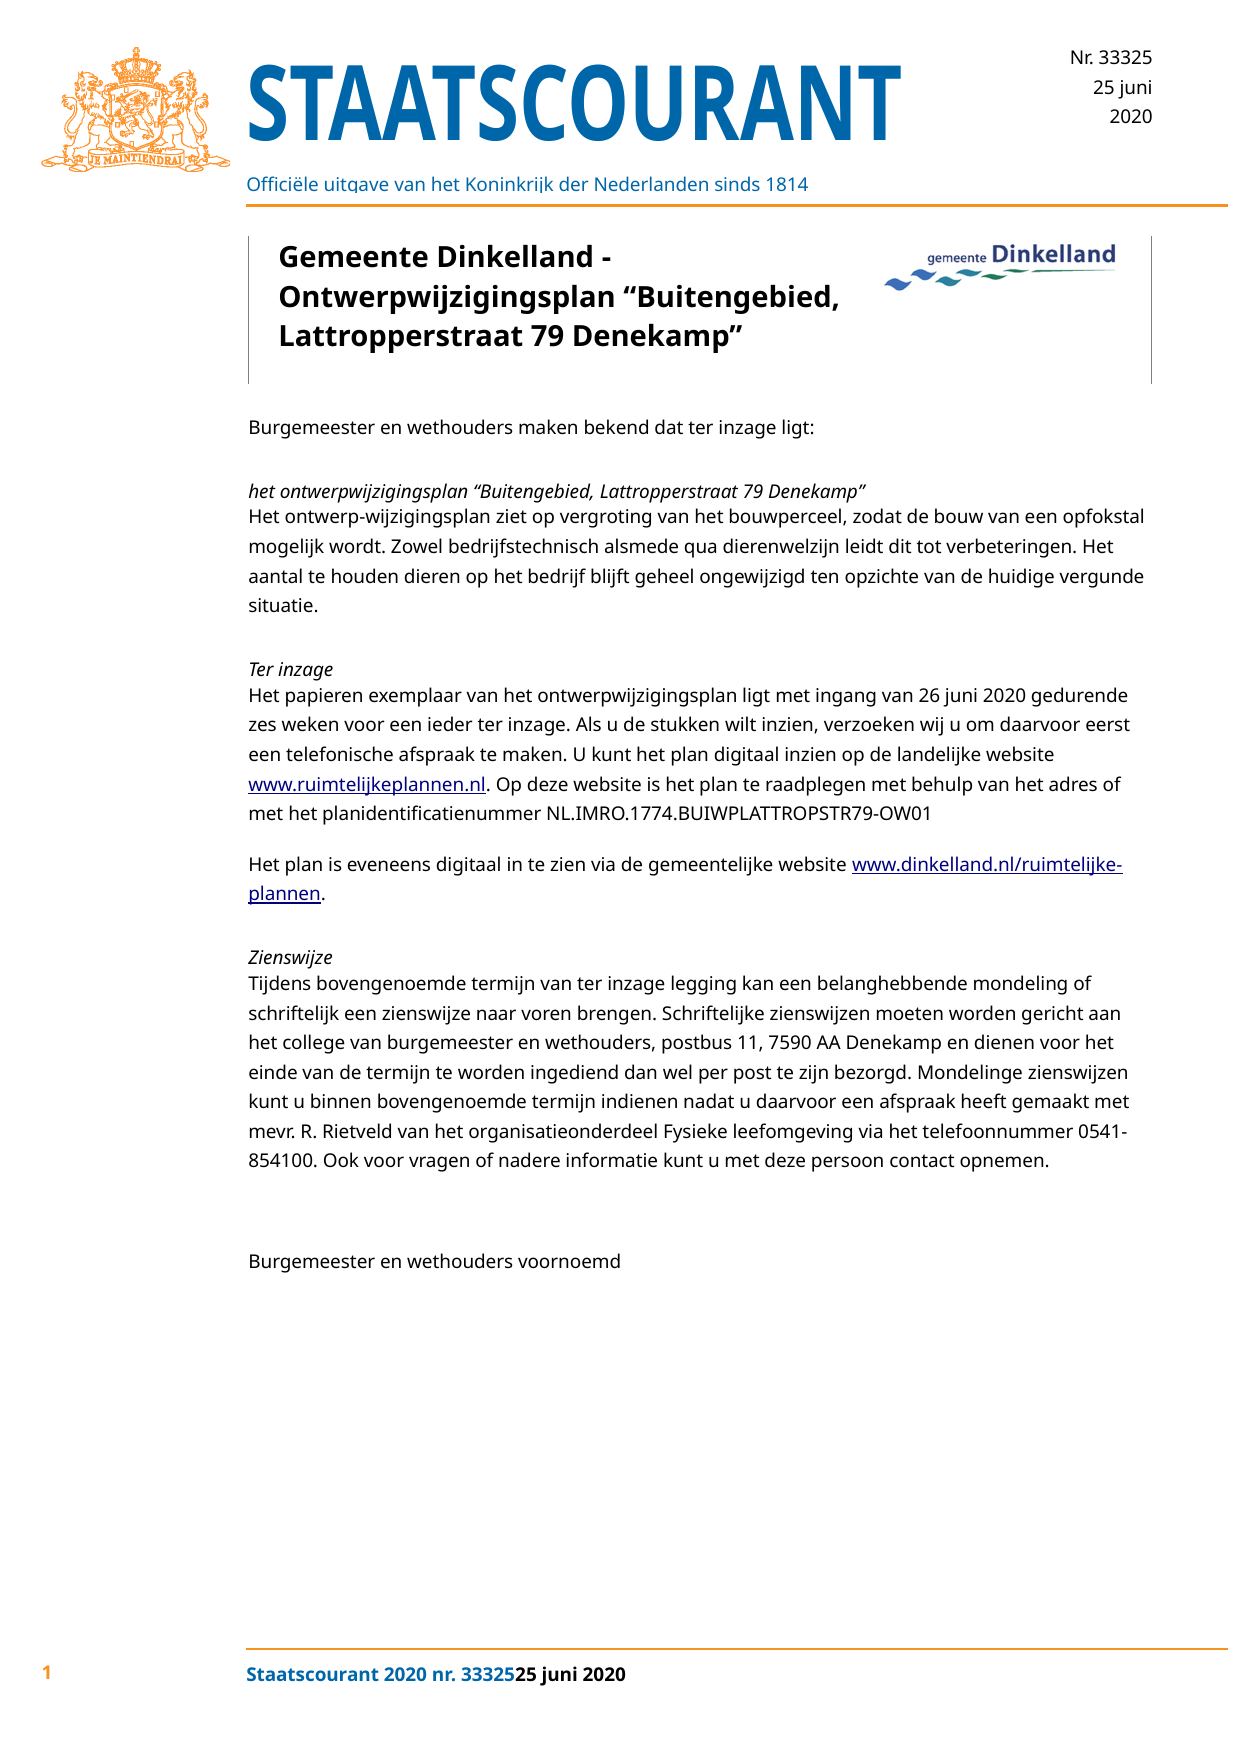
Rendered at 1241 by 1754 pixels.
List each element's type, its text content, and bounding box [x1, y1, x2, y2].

picture [882, 236, 1119, 296]
text Het plan is eveneens digitaal in te zien via de gemeentelijke website www.dinkelland.nl/ruimtelijke-plannen. [248, 851, 1152, 906]
picture [41, 47, 231, 172]
text Het papieren exemplaar van het ontwerpwijzigingsplan ligt met ingang van 26 juni 2020 gedurende zes weken voor een ieder ter inzage. Als u de stukken wilt inzien, verzoeken wij u om daarvoor eerst een telefonische afspraak te maken. U kunt het plan digitaal inzien op de landelijke website www.ruimtelijkeplannen.nl. Op deze website is het plan te raadplegen met behulp van het adres of met het planidentificatienummer NL.IMRO.1774.BUIWPLATTROPSTR79-OW01 [248, 682, 1152, 826]
text het ontwerpwijzigingsplan “Buitengebied, Lattropperstraat 79 Denekamp” [248, 478, 1152, 504]
table_header [850, 236, 1151, 384]
text Het ontwerp-wijzigingsplan ziet op vergroting van het bouwperceel, zodat de bouw van een opfokstal mogelijk wordt. Zowel bedrijfstechnisch alsmede qua dierenwelzijn leidt dit tot verbeteringen. Het aantal te houden dieren op het bedrijf blijft geheel ongewijzigd ten opzichte van de huidige vergunde situatie. [248, 504, 1152, 618]
text Tijdens bovengenoemde termijn van ter inzage legging kan een belanghebbende mondeling of schriftelijk een zienswijze naar voren brengen. Schriftelijke zienswijzen moeten worden gericht aan het college van burgemeester en wethouders, postbus 11, 7590 AA Denekamp en dienen voor het einde van de termijn te worden ingediend dan wel per post te zijn bezorgd. Mondelinge zienswijzen kunt u binnen bovengenoemde termijn indienen nadat u daarvoor een afspraak heeft gemaakt met mevr. R. Rietveld van het organisatieonderdeel Fysieke leefomgeving via het telefoonnummer 0541-854100. Ook voor vragen of nadere informatie kunt u met deze persoon contact opnemen. [248, 970, 1152, 1173]
text Ter inzage [248, 656, 1152, 682]
text Zienswijze [248, 944, 1152, 970]
table_header Gemeente Dinkelland - Ontwerpwijzigingsplan “Buitengebied, Lattropperstraat 79 Denekamp” [249, 236, 850, 384]
text Burgemeester en wethouders maken bekend dat ter inzage ligt: [248, 414, 1152, 440]
text Burgemeester en wethouders voornoemd [248, 1248, 1152, 1274]
